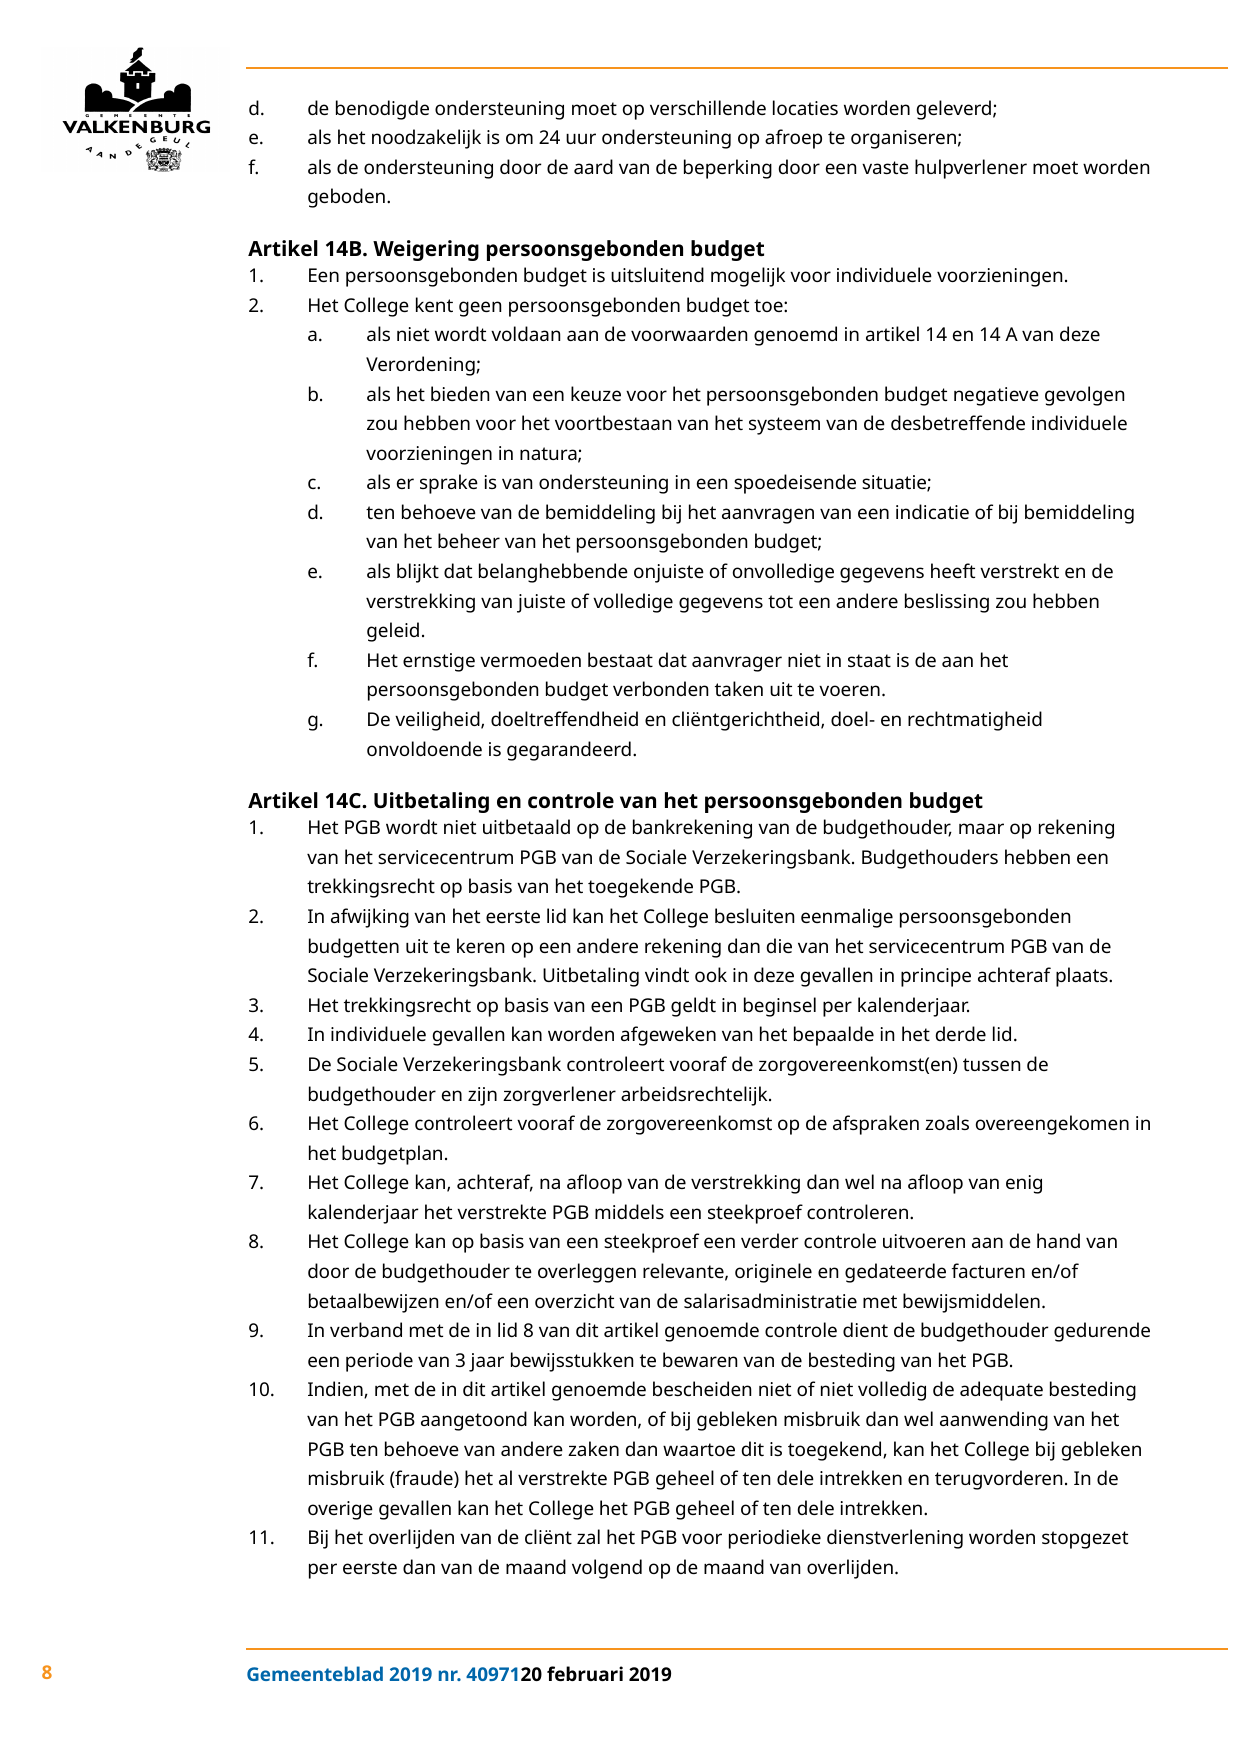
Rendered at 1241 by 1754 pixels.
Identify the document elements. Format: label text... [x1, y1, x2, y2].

list als het bieden van een keuze voor het persoonsgebonden budget negatieve gevolgen zou hebben voor het voortbestaan van het systeem van de desbetreffende individuele voorzieningen in natura; [307, 381, 1152, 466]
list de benodigde ondersteuning moet op verschillende locaties worden geleverd; [248, 95, 1152, 121]
list Het College kan, achteraf, na afloop van de verstrekking dan wel na afloop van enig kalenderjaar het verstrekte PGB middels een steekproef controleren. [248, 1169, 1152, 1225]
list Het PGB wordt niet uitbetaald op de bankrekening van de budgethouder, maar op rekening van het servicecentrum PGB van de Sociale Verzekeringsbank. Budgethouders hebben een trekkingsrecht op basis van het toegekende PGB. [248, 814, 1152, 899]
list De veiligheid, doeltreffendheid en cliëntgerichtheid, doel- en rechtmatigheid onvoldoende is gegarandeerd. [307, 706, 1152, 761]
text Artikel 14B. Weigering persoonsgebonden budget [248, 234, 1152, 262]
list als er sprake is van ondersteuning in een spoedeisende situatie; [307, 469, 1152, 495]
list In individuele gevallen kan worden afgeweken van het bepaalde in het derde lid. [248, 1022, 1152, 1047]
list Het ernstige vermoeden bestaat dat aanvrager niet in staat is de aan het persoonsgebonden budget verbonden taken uit te voeren. [307, 647, 1152, 702]
list In afwijking van het eerste lid kan het College besluiten eenmalige persoonsgebonden budgetten uit te keren op een andere rekening dan die van het servicecentrum PGB van de Sociale Verzekeringsbank. Uitbetaling vindt ook in deze gevallen in principe achteraf plaats. [248, 903, 1152, 988]
list als blijkt dat belanghebbende onjuiste of onvolledige gegevens heeft verstrekt en de verstrekking van juiste of volledige gegevens tot een andere beslissing zou hebben geleid. [307, 558, 1152, 643]
list Het College controleert vooraf de zorgovereenkomst op de afspraken zoals overeengekomen in het budgetplan. [248, 1110, 1152, 1166]
list Het College kan op basis van een steekproef een verder controle uitvoeren aan de hand van door de budgethouder te overleggen relevante, originele en gedateerde facturen en/of betaalbewijzen en/of een overzicht van de salarisadministratie met bewijsmiddelen. [248, 1229, 1152, 1314]
list Indien, met de in dit artikel genoemde bescheiden niet of niet volledig de adequate besteding van het PGB aangetoond kan worden, of bij gebleken misbruik dan wel aanwending van het PGB ten behoeve van andere zaken dan waartoe dit is toegekend, kan het College bij gebleken misbruik (fraude) het al verstrekte PGB geheel of ten dele intrekken en terugvorderen. In de overige gevallen kan het College het PGB geheel of ten dele intrekken. [248, 1377, 1152, 1521]
list In verband met de in lid 8 van dit artikel genoemde controle dient de budgethouder gedurende een periode van 3 jaar bewijsstukken te bewaren van de besteding van het PGB. [248, 1317, 1152, 1373]
list Het trekkingsrecht op basis van een PGB geldt in beginsel per kalenderjaar. [248, 992, 1152, 1018]
list als het noodzakelijk is om 24 uur ondersteuning op afroep te organiseren; [248, 124, 1152, 150]
list als niet wordt voldaan aan de voorwaarden genoemd in artikel 14 en 14 A van deze Verordening; [307, 322, 1152, 377]
list Bij het overlijden van de cliënt zal het PGB voor periodieke dienstverlening worden stopgezet per eerste dan van de maand volgend op de maand van overlijden. [248, 1524, 1152, 1580]
list Een persoonsgebonden budget is uitsluitend mogelijk voor individuele voorzieningen. [248, 262, 1152, 288]
list Het College kent geen persoonsgebonden budget toe: [248, 292, 1152, 318]
picture [41, 47, 231, 172]
text Artikel 14C. Uitbetaling en controle van het persoonsgebonden budget [248, 786, 1152, 814]
list De Sociale Verzekeringsbank controleert vooraf de zorgovereenkomst(en) tussen de budgethouder en zijn zorgverlener arbeidsrechtelijk. [248, 1051, 1152, 1107]
list ten behoeve van de bemiddeling bij het aanvragen van een indicatie of bij bemiddeling van het beheer van het persoonsgebonden budget; [307, 499, 1152, 554]
list als de ondersteuning door de aard van de beperking door een vaste hulpverlener moet worden geboden. [248, 154, 1152, 209]
